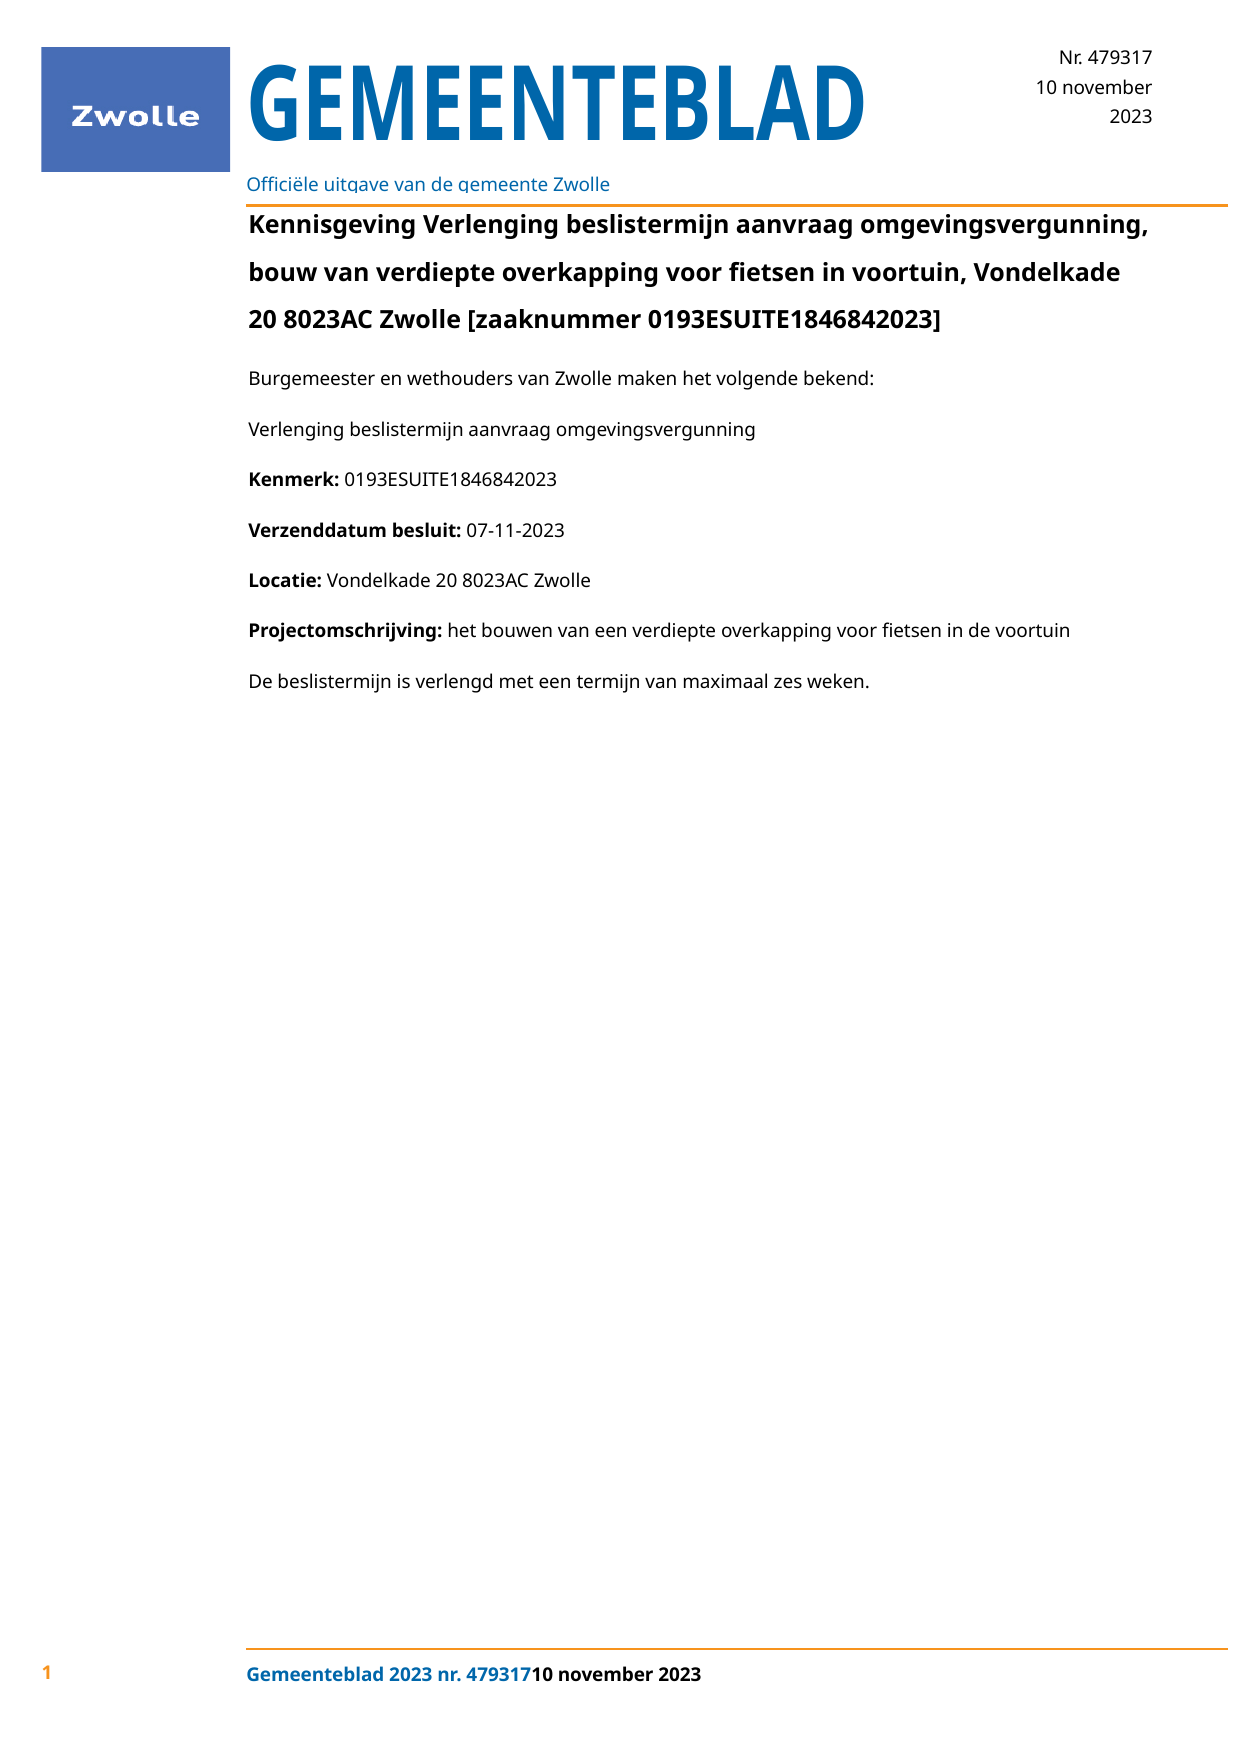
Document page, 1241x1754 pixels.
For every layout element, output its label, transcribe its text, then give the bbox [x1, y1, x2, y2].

text Locatie: Vondelkade 20 8023AC Zwolle [248, 567, 1152, 593]
text Verlenging beslistermijn aanvraag omgevingsvergunning [248, 416, 1152, 442]
text Verzenddatum besluit: 07-11-2023 [248, 517, 1152, 542]
text Burgemeester en wethouders van Zwolle maken het volgende bekend: [248, 366, 1152, 391]
text Projectomschrijving: het bouwen van een verdiepte overkapping voor fietsen in de voortuin [248, 618, 1152, 643]
picture [41, 47, 231, 172]
text Kennisgeving Verlenging beslistermijn aanvraag omgevingsvergunning, bouw van verdiepte overkapping voor fietsen in voortuin, Vondelkade 20 8023AC Zwolle [zaaknummer 0193ESUITE1846842023] [248, 207, 1152, 336]
text Kenmerk: 0193ESUITE1846842023 [248, 466, 1152, 492]
text De beslistermijn is verlengd met een termijn van maximaal zes weken. [248, 668, 1152, 694]
